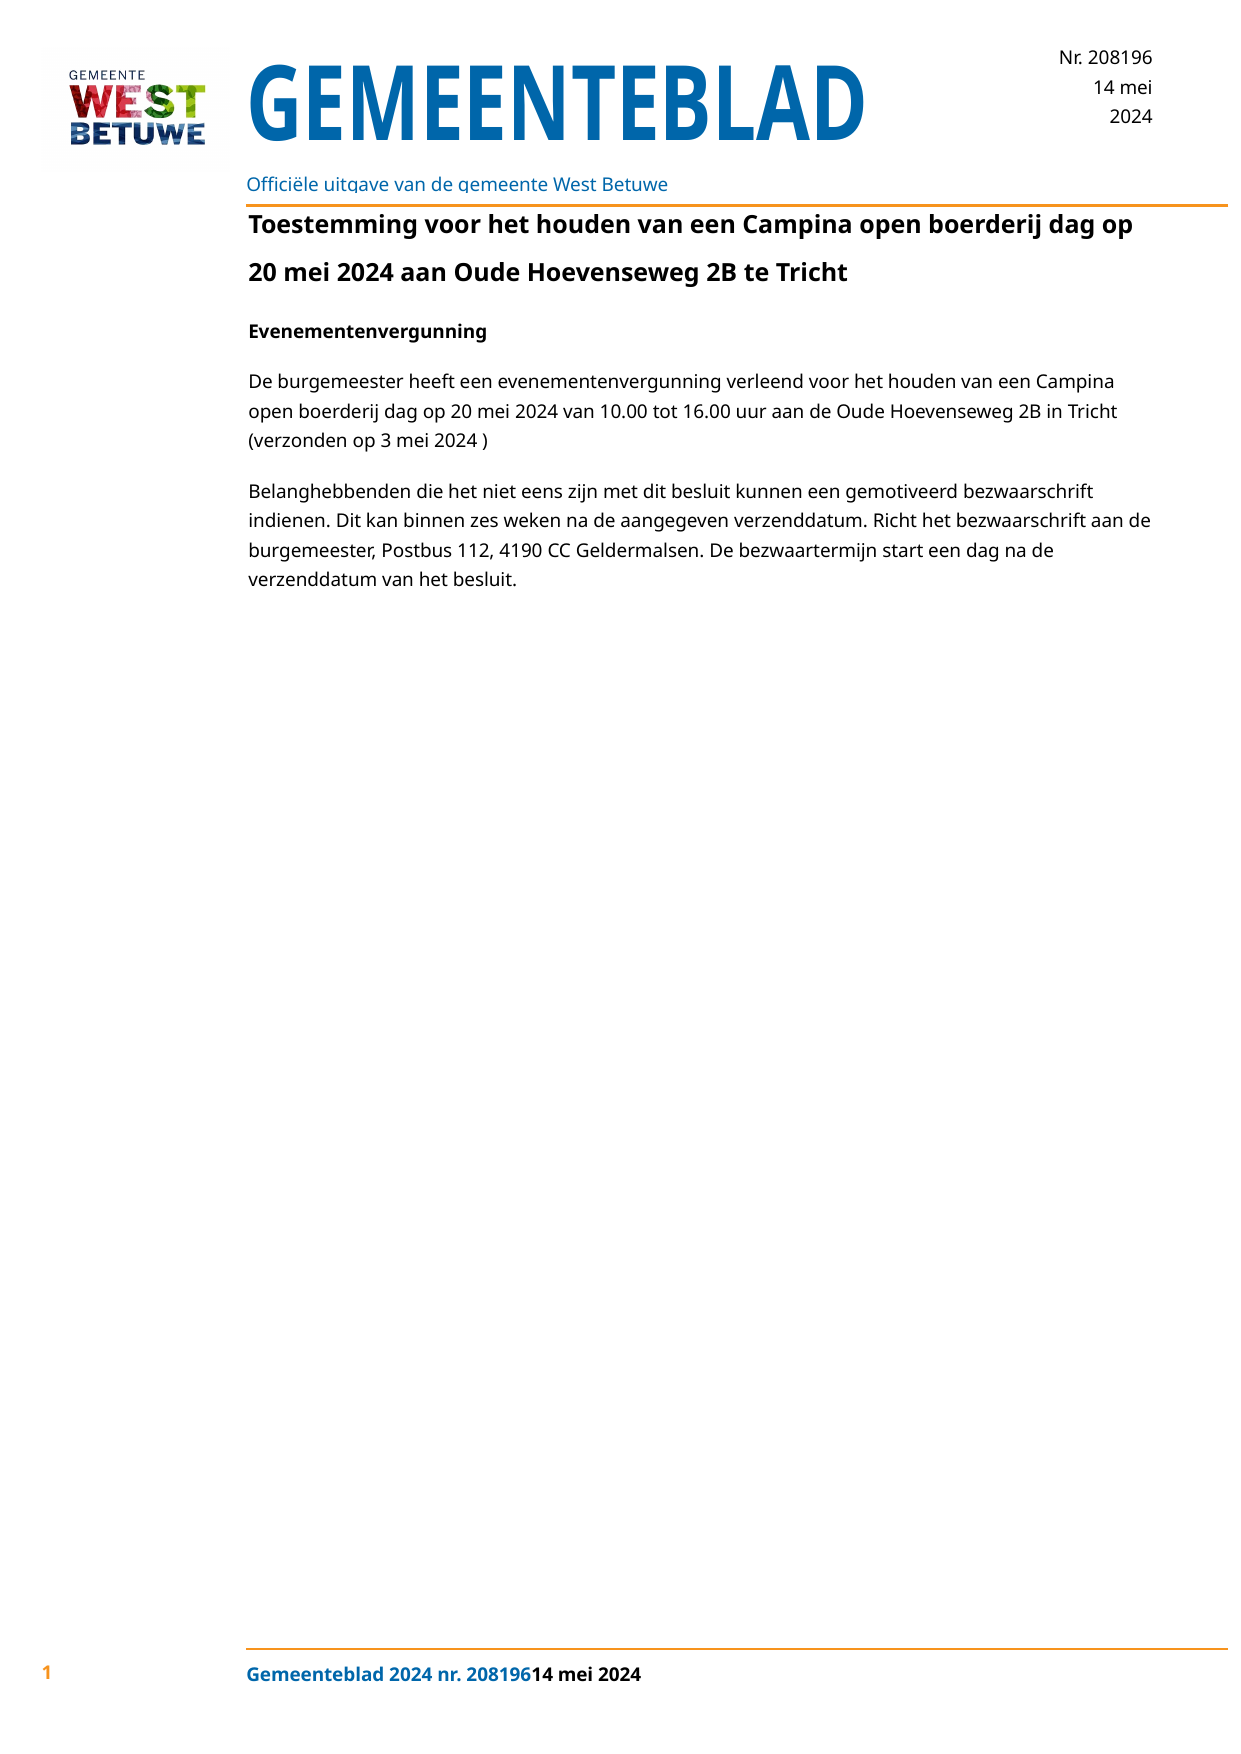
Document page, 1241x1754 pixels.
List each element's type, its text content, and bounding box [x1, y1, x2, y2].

text Belanghebbenden die het niet eens zijn met dit besluit kunnen een gemotiveerd bezwaarschrift indienen. Dit kan binnen zes weken na de aangegeven verzenddatum. Richt het bezwaarschrift aan de burgemeester, Postbus 112, 4190 CC Geldermalsen. De bezwaartermijn start een dag na de verzenddatum van het besluit. [248, 478, 1152, 592]
text Evenementenvergunning [248, 318, 1152, 344]
text Toestemming voor het houden van een Campina open boerderij dag op 20 mei 2024 aan Oude Hoevenseweg 2B te Tricht [248, 207, 1152, 288]
text De burgemeester heeft een evenementenvergunning verleend voor het houden van een Campina open boerderij dag op 20 mei 2024 van 10.00 tot 16.00 uur aan de Oude Hoevenseweg 2B in Tricht (verzonden op 3 mei 2024 ) [248, 368, 1152, 453]
picture [41, 47, 231, 172]
